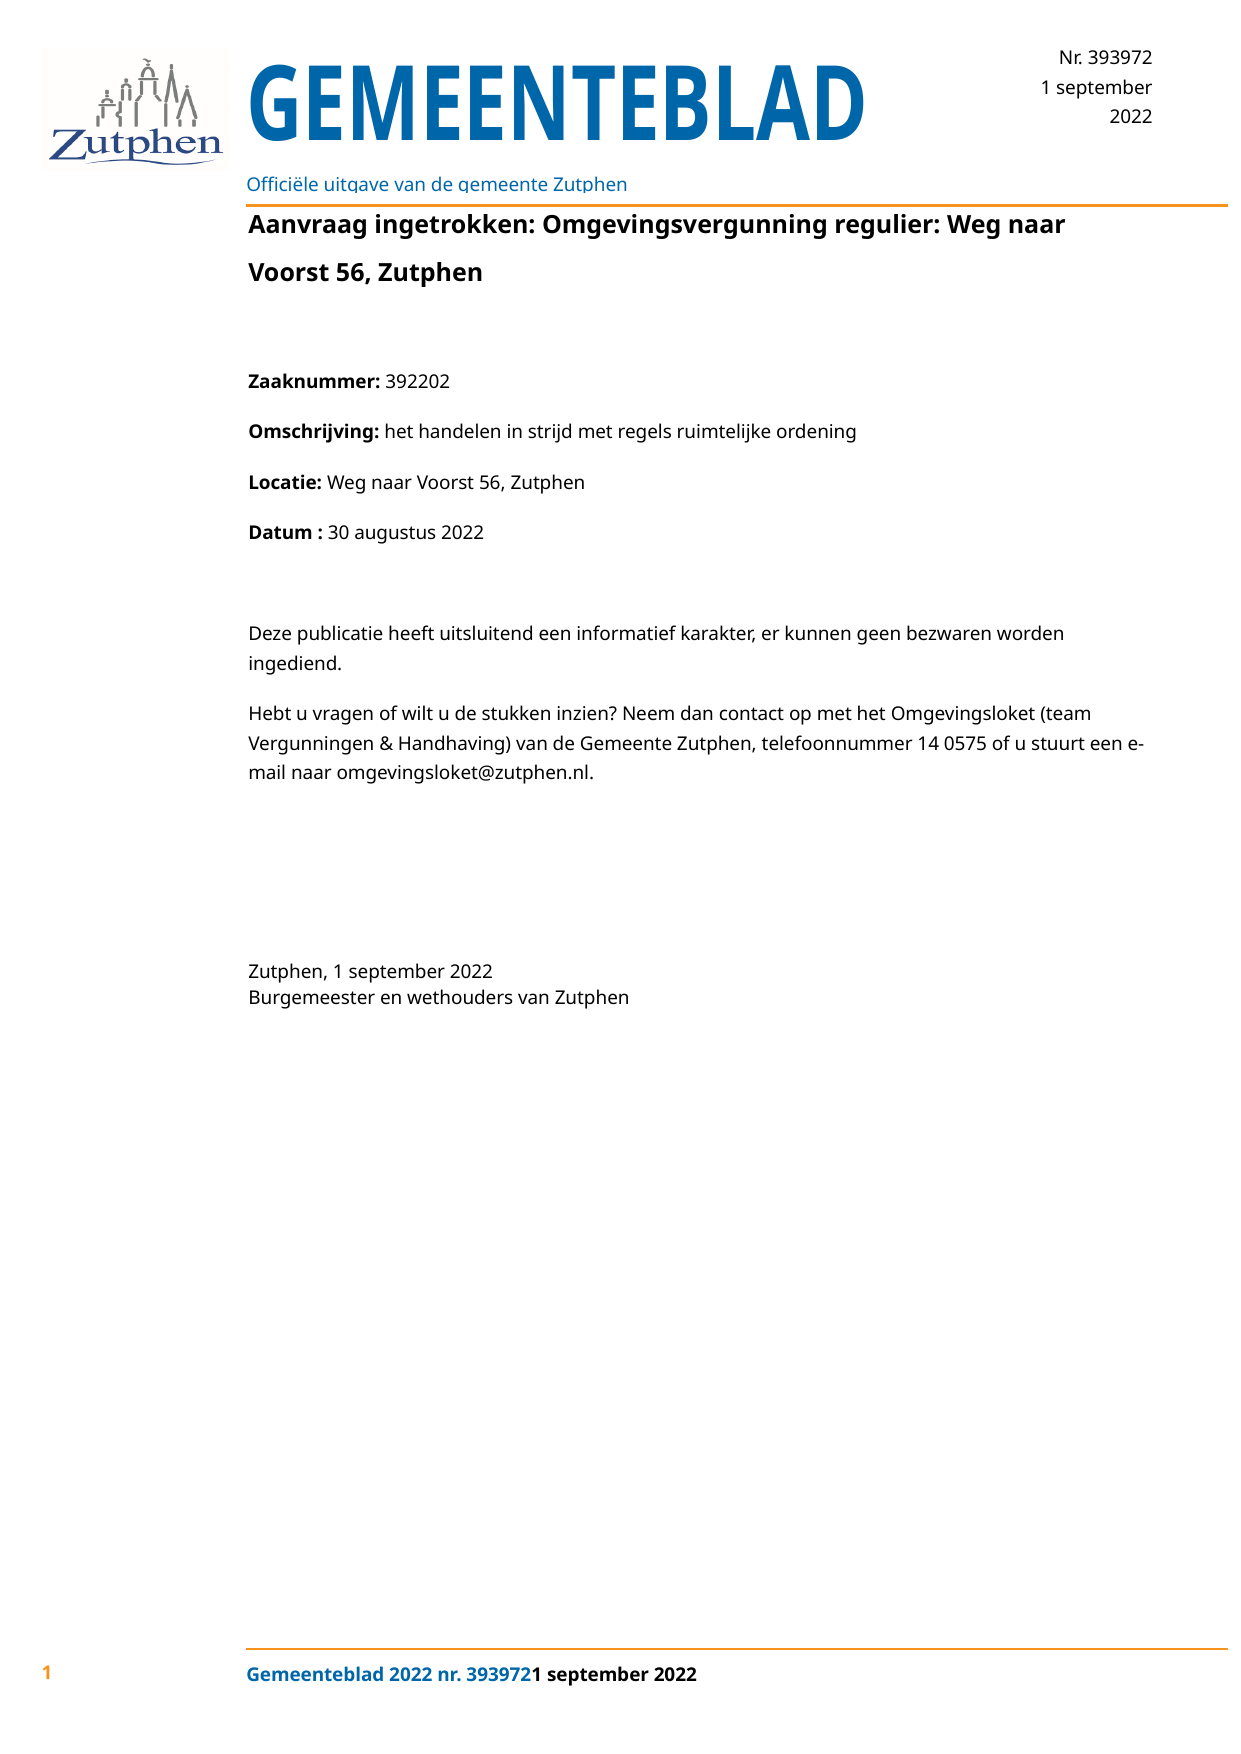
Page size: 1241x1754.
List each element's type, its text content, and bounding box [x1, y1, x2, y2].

picture [41, 47, 231, 172]
text Locatie: Weg naar Voorst 56, Zutphen [248, 469, 1152, 495]
text Zaaknummer: 392202 [248, 368, 1152, 394]
text Aanvraag ingetrokken: Omgevingsvergunning regulier: Weg naar Voorst 56, Zutphen [248, 207, 1152, 288]
text Datum : 30 augustus 2022 [248, 519, 1152, 545]
text Burgemeester en wethouders van Zutphen [248, 984, 1152, 1010]
text Omschrijving: het handelen in strijd met regels ruimtelijke ordening [248, 419, 1152, 444]
text Zutphen, 1 september 2022 [248, 959, 1152, 984]
text Deze publicatie heeft uitsluitend een informatief karakter, er kunnen geen bezwaren worden ingediend. [248, 620, 1152, 676]
text Hebt u vragen of wilt u de stukken inzien? Neem dan contact op met het Omgevingsloket (team Vergunningen & Handhaving) van de Gemeente Zutphen, telefoonnummer 14 0575 of u stuurt een e-mail naar omgevingsloket@zutphen.nl. [248, 700, 1152, 785]
